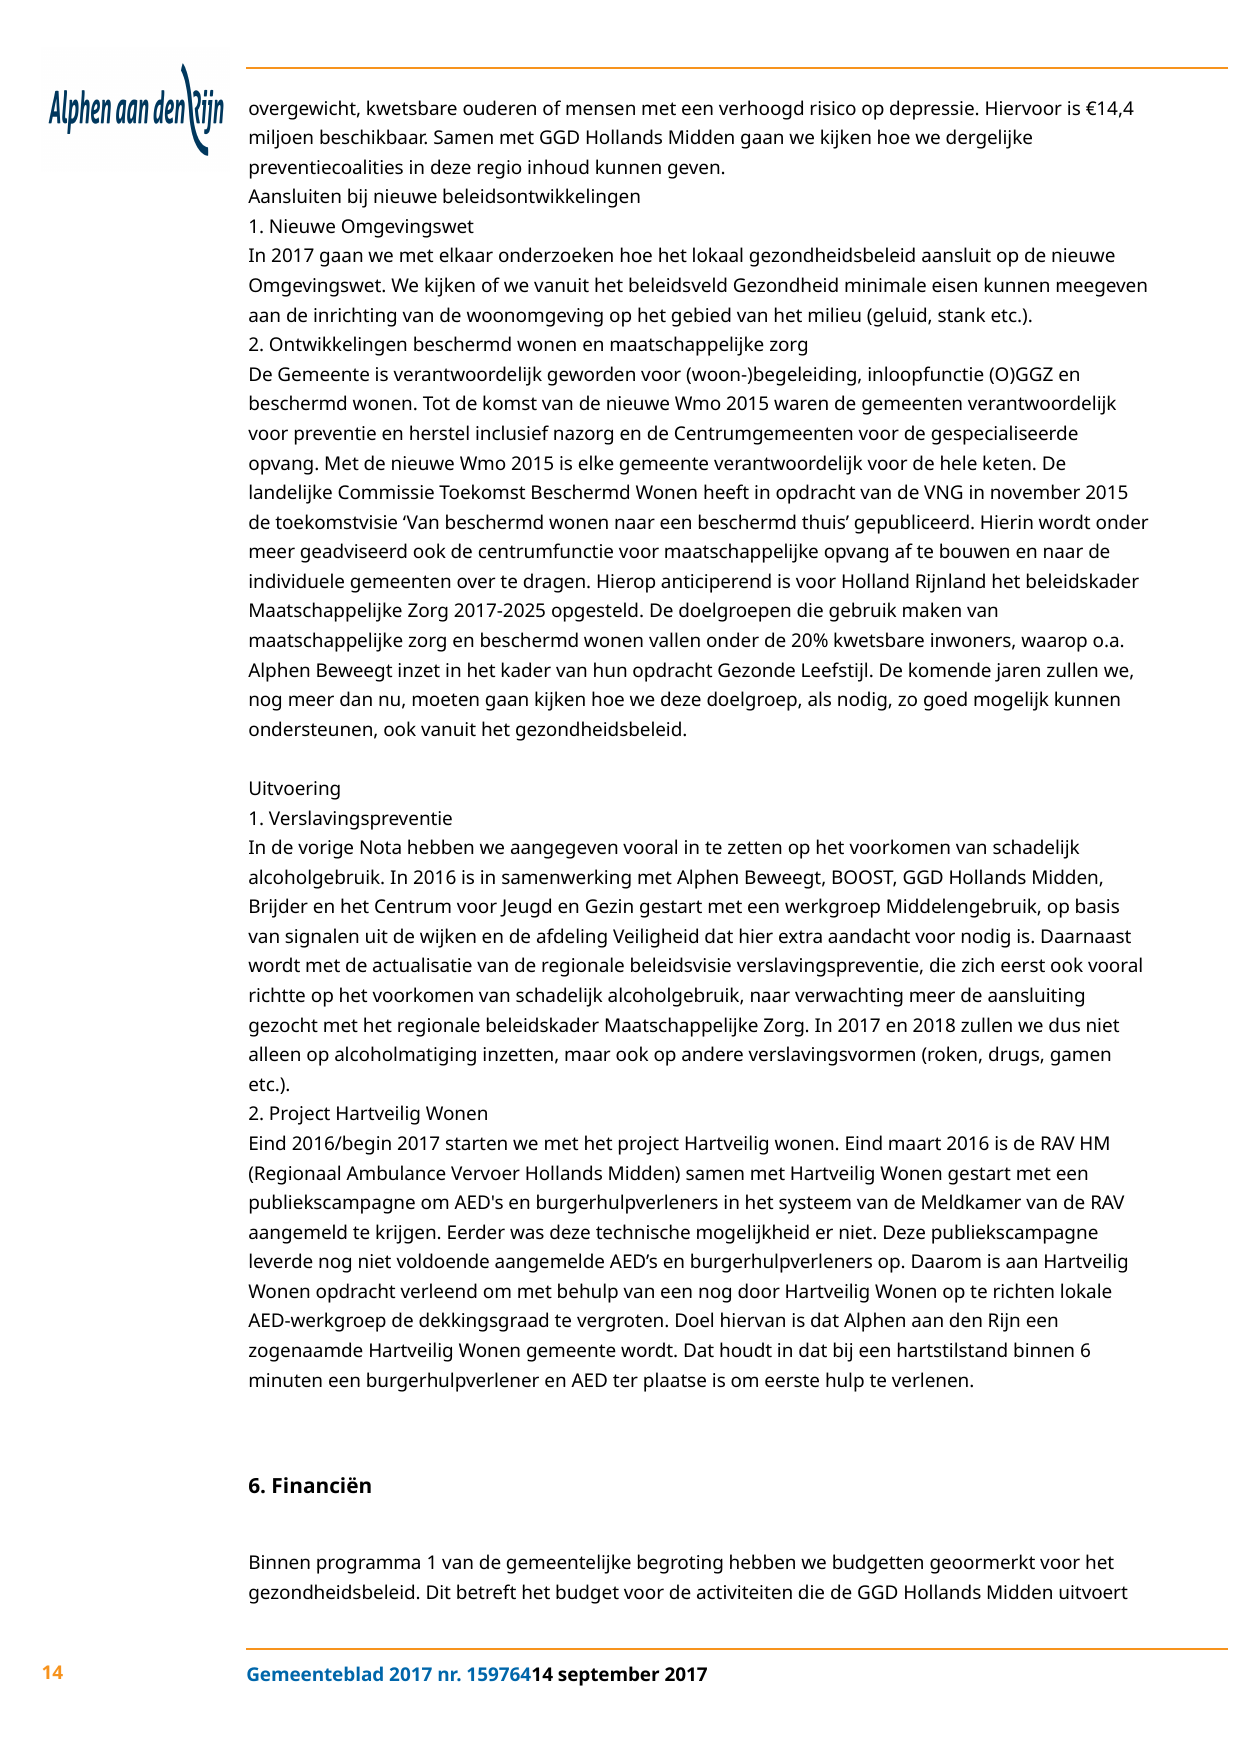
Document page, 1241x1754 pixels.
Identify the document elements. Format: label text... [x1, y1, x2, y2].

text De Gemeente is verantwoordelijk geworden voor (woon-)begeleiding, inloopfunctie (O)GGZ en beschermd wonen. Tot de komst van de nieuwe Wmo 2015 waren de gemeenten verantwoordelijk voor preventie en herstel inclusief nazorg en de Centrumgemeenten voor de gespecialiseerde opvang. Met de nieuwe Wmo 2015 is elke gemeente verantwoordelijk voor de hele keten. De landelijke Commissie Toekomst Beschermd Wonen heeft in opdracht van de VNG in november 2015 de toekomstvisie ‘Van beschermd wonen naar een beschermd thuis’ gepubliceerd. Hierin wordt onder meer geadviseerd ook de centrumfunctie voor maatschappelijke opvang af te bouwen en naar de individuele gemeenten over te dragen. Hierop anticiperend is voor Holland Rijnland het beleidskader Maatschappelijke Zorg 2017-2025 opgesteld. De doelgroepen die gebruik maken van maatschappelijke zorg en beschermd wonen vallen onder de 20% kwetsbare inwoners, waarop o.a. Alphen Beweegt inzet in het kader van hun opdracht Gezonde Leefstijl. De komende jaren zullen we, nog meer dan nu, moeten gaan kijken hoe we deze doelgroep, als nodig, zo goed mogelijk kunnen ondersteunen, ook vanuit het gezondheidsbeleid. [248, 361, 1152, 742]
text Uitvoering [248, 775, 1152, 801]
text 6. Financiën [248, 1472, 1152, 1500]
text Eind 2016/begin 2017 starten we met het project Hartveilig wonen. Eind maart 2016 is de RAV HM (Regionaal Ambulance Vervoer Hollands Midden) samen met Hartveilig Wonen gestart met een publiekscampagne om AED's en burgerhulpverleners in het systeem van de Meldkamer van de RAV aangemeld te krijgen. Eerder was deze technische mogelijkheid er niet. Deze publiekscampagne leverde nog niet voldoende aangemelde AED’s en burgerhulpverleners op. Daarom is aan Hartveilig Wonen opdracht verleend om met behulp van een nog door Hartveilig Wonen op te richten lokale AED-werkgroep de dekkingsgraad te vergroten. Doel hiervan is dat Alphen aan den Rijn een zogenaamde Hartveilig Wonen gemeente wordt. Dat houdt in dat bij een hartstilstand binnen 6 minuten een burgerhulpverlener en AED ter plaatse is om eerste hulp te verlenen. [248, 1130, 1152, 1393]
text In de vorige Nota hebben we aangegeven vooral in te zetten op het voorkomen van schadelijk alcoholgebruik. In 2016 is in samenwerking met Alphen Beweegt, BOOST, GGD Hollands Midden, Brijder en het Centrum voor Jeugd en Gezin gestart met een werkgroep Middelengebruik, op basis van signalen uit de wijken en de afdeling Veiligheid dat hier extra aandacht voor nodig is. Daarnaast wordt met de actualisatie van de regionale beleidsvisie verslavingspreventie, die zich eerst ook vooral richtte op het voorkomen van schadelijk alcoholgebruik, naar verwachting meer de aansluiting gezocht met het regionale beleidskader Maatschappelijke Zorg. In 2017 en 2018 zullen we dus niet alleen op alcoholmatiging inzetten, maar ook op andere verslavingsvormen (roken, drugs, gamen etc.). [248, 834, 1152, 1097]
text overgewicht, kwetsbare ouderen of mensen met een verhoogd risico op depressie. Hiervoor is €14,4 miljoen beschikbaar. Samen met GGD Hollands Midden gaan we kijken hoe we dergelijke preventiecoalities in deze regio inhoud kunnen geven. [248, 95, 1152, 180]
text 2. Ontwikkelingen beschermd wonen en maatschappelijke zorg [248, 331, 1152, 357]
text 2. Project Hartveilig Wonen [248, 1101, 1152, 1126]
text Aansluiten bij nieuwe beleidsontwikkelingen [248, 183, 1152, 209]
text 1. Nieuwe Omgevingswet [248, 213, 1152, 239]
text 1. Verslavingspreventie [248, 805, 1152, 831]
text In 2017 gaan we met elkaar onderzoeken hoe het lokaal gezondheidsbeleid aansluit op de nieuwe Omgevingswet. We kijken of we vanuit het beleidsveld Gezondheid minimale eisen kunnen meegeven aan de inrichting van de woonomgeving op het gebied van het milieu (geluid, stank etc.). [248, 243, 1152, 328]
picture [41, 47, 231, 172]
text Binnen programma 1 van de gemeentelijke begroting hebben we budgetten geoormerkt voor het gezondheidsbeleid. Dit betreft het budget voor de activiteiten die de GGD Hollands Midden uitvoert [248, 1549, 1152, 1605]
